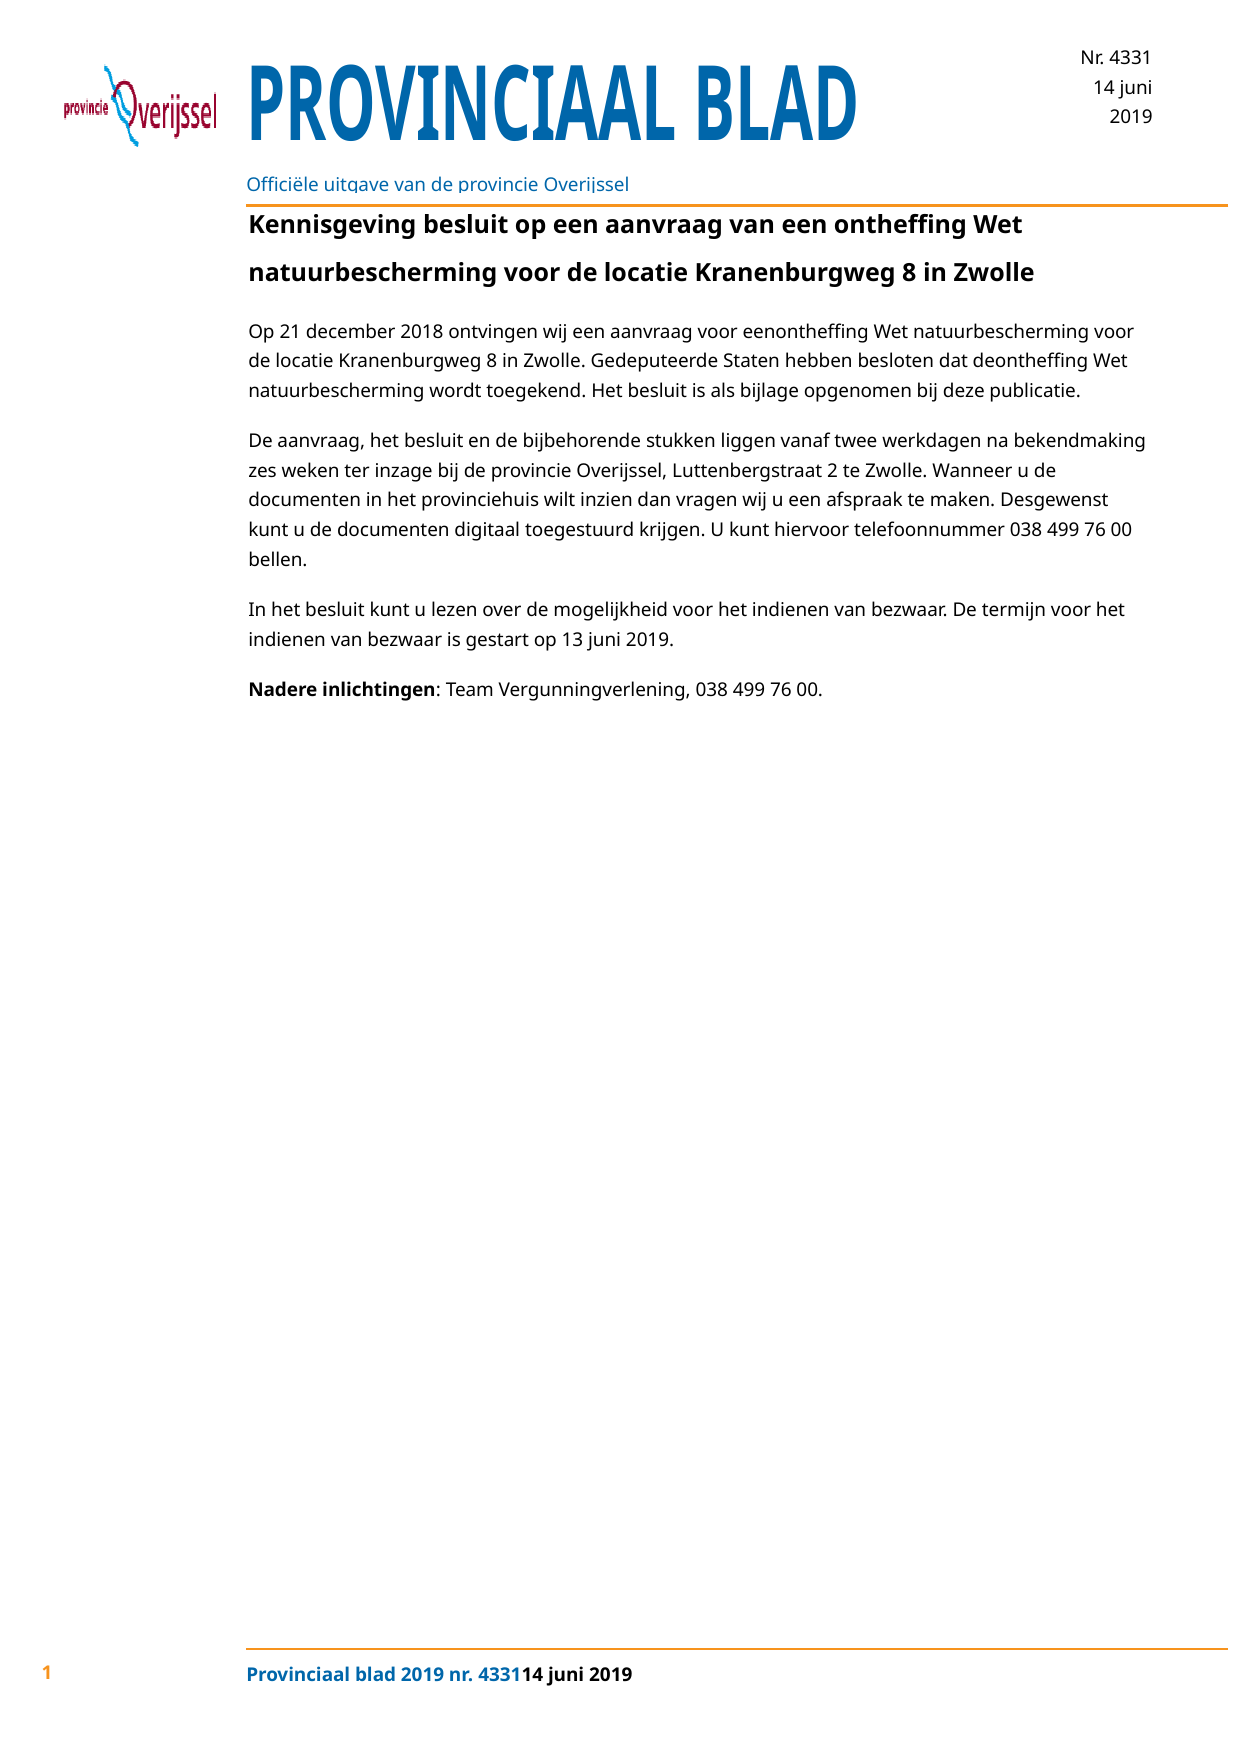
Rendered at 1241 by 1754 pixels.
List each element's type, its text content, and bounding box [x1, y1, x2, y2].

text Nadere inlichtingen: Team Vergunningverlening, 038 499 76 00. [248, 676, 1152, 702]
text De aanvraag, het besluit en de bijbehorende stukken liggen vanaf twee werkdagen na bekendmaking zes weken ter inzage bij de provincie Overijssel, Luttenbergstraat 2 te Zwolle. Wanneer u de documenten in het provinciehuis wilt inzien dan vragen wij u een afspraak te maken. Desgewenst kunt u de documenten digitaal toegestuurd krijgen. U kunt hiervoor telefoonnummer 038 499 76 00 bellen. [248, 427, 1152, 572]
text Kennisgeving besluit op een aanvraag van een ontheffing Wet natuurbescherming voor de locatie Kranenburgweg 8 in Zwolle [248, 207, 1152, 288]
text In het besluit kunt u lezen over de mogelijkheid voor het indienen van bezwaar. De termijn voor het indienen van bezwaar is gestart op 13 juni 2019. [248, 596, 1152, 652]
picture [41, 47, 231, 172]
text Op 21 december 2018 ontvingen wij een aanvraag voor eenontheffing Wet natuurbescherming voor de locatie Kranenburgweg 8 in Zwolle. Gedeputeerde Staten hebben besloten dat deontheffing Wet natuurbescherming wordt toegekend. Het besluit is als bijlage opgenomen bij deze publicatie. [248, 318, 1152, 403]
